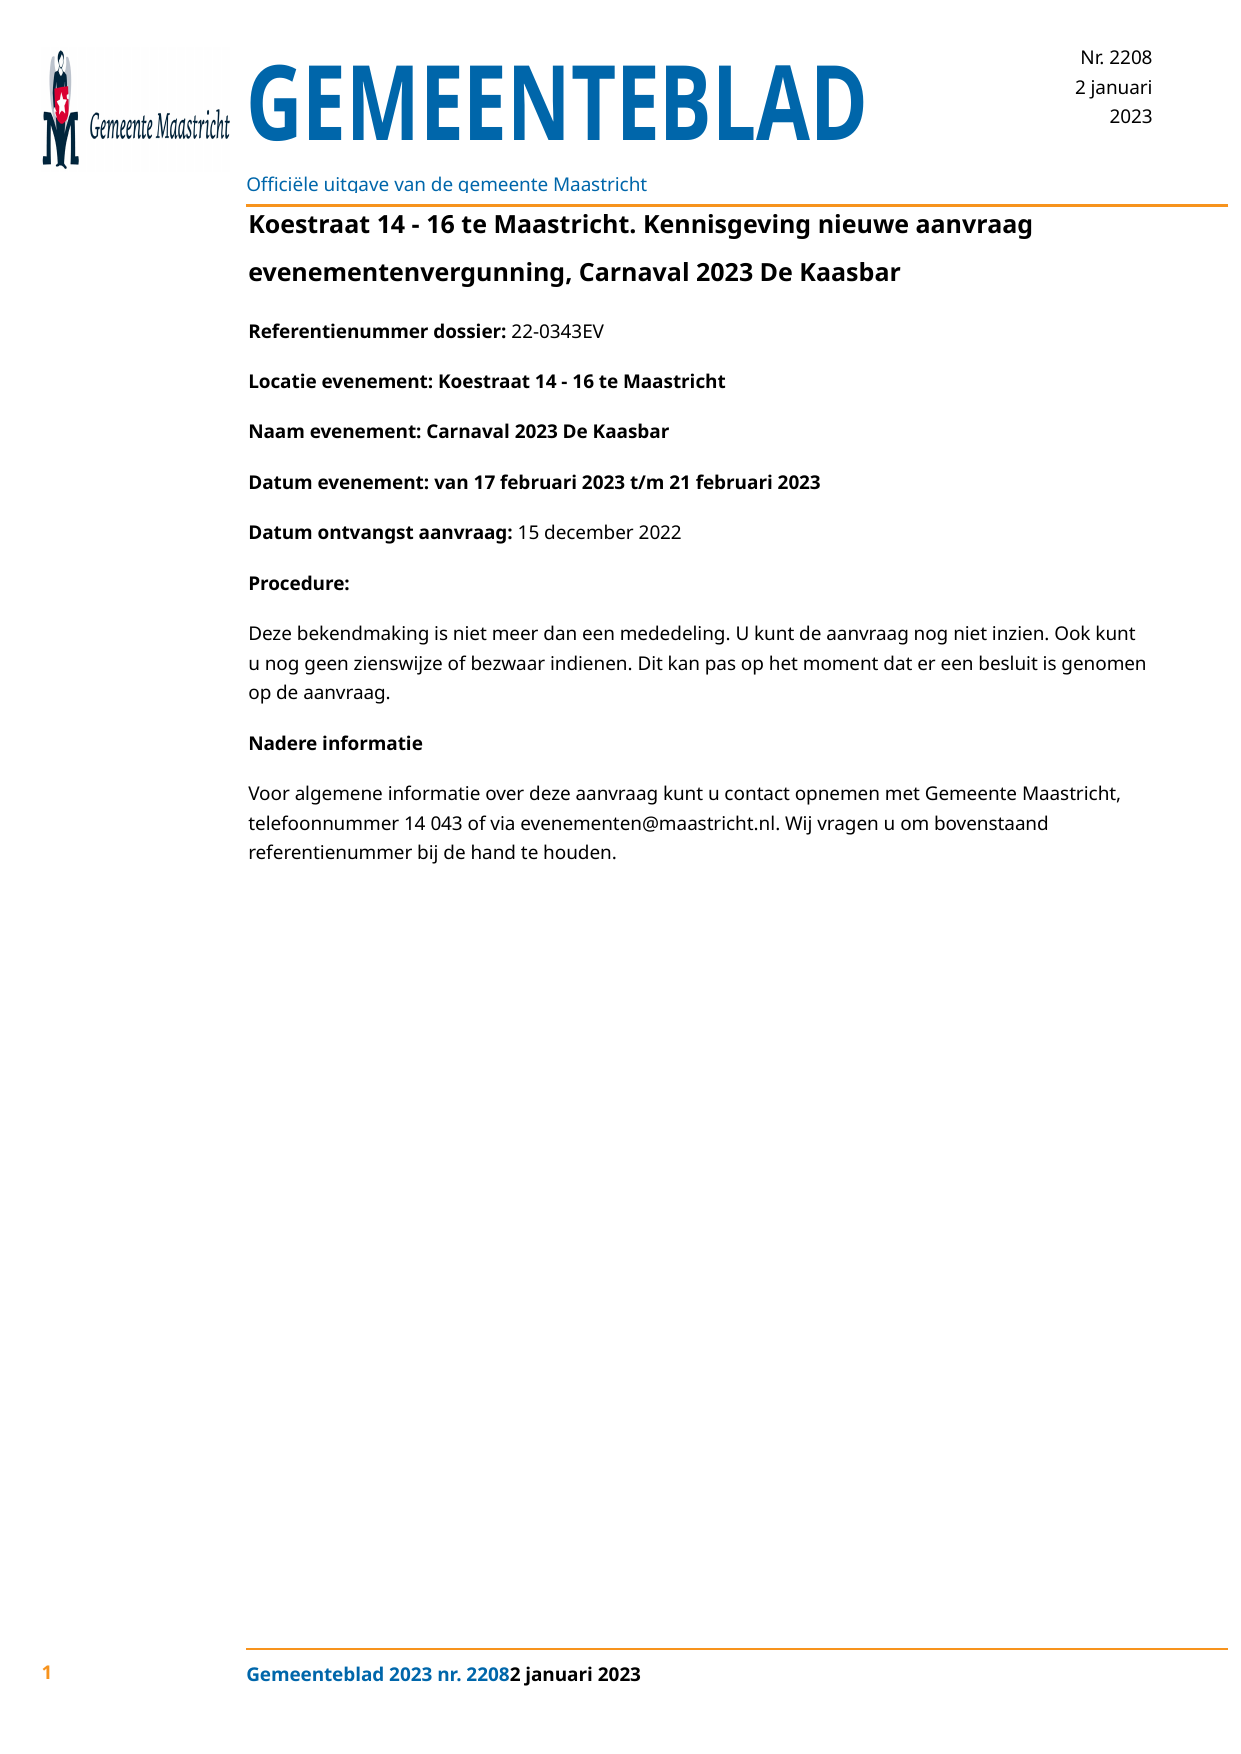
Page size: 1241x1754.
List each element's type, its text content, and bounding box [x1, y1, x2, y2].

text Datum ontvangst aanvraag: 15 december 2022 [248, 519, 1152, 545]
text Datum evenement: van 17 februari 2023 t/m 21 februari 2023 [248, 469, 1152, 495]
text Naam evenement: Carnaval 2023 De Kaasbar [248, 419, 1152, 444]
text Referentienummer dossier: 22-0343EV [248, 318, 1152, 344]
text Deze bekendmaking is niet meer dan een mededeling. U kunt de aanvraag nog niet inzien. Ook kunt u nog geen zienswijze of bezwaar indienen. Dit kan pas op het moment dat er een besluit is genomen op de aanvraag. [248, 620, 1152, 705]
picture [41, 47, 231, 172]
text Koestraat 14 - 16 te Maastricht. Kennisgeving nieuwe aanvraag evenementenvergunning, Carnaval 2023 De Kaasbar [248, 207, 1152, 288]
text Procedure: [248, 570, 1152, 596]
text Locatie evenement: Koestraat 14 - 16 te Maastricht [248, 368, 1152, 394]
text Nadere informatie [248, 730, 1152, 756]
text Voor algemene informatie over deze aanvraag kunt u contact opnemen met Gemeente Maastricht, telefoonnummer 14 043 of via evenementen@maastricht.nl. Wij vragen u om bovenstaand referentienummer bij de hand te houden. [248, 780, 1152, 865]
